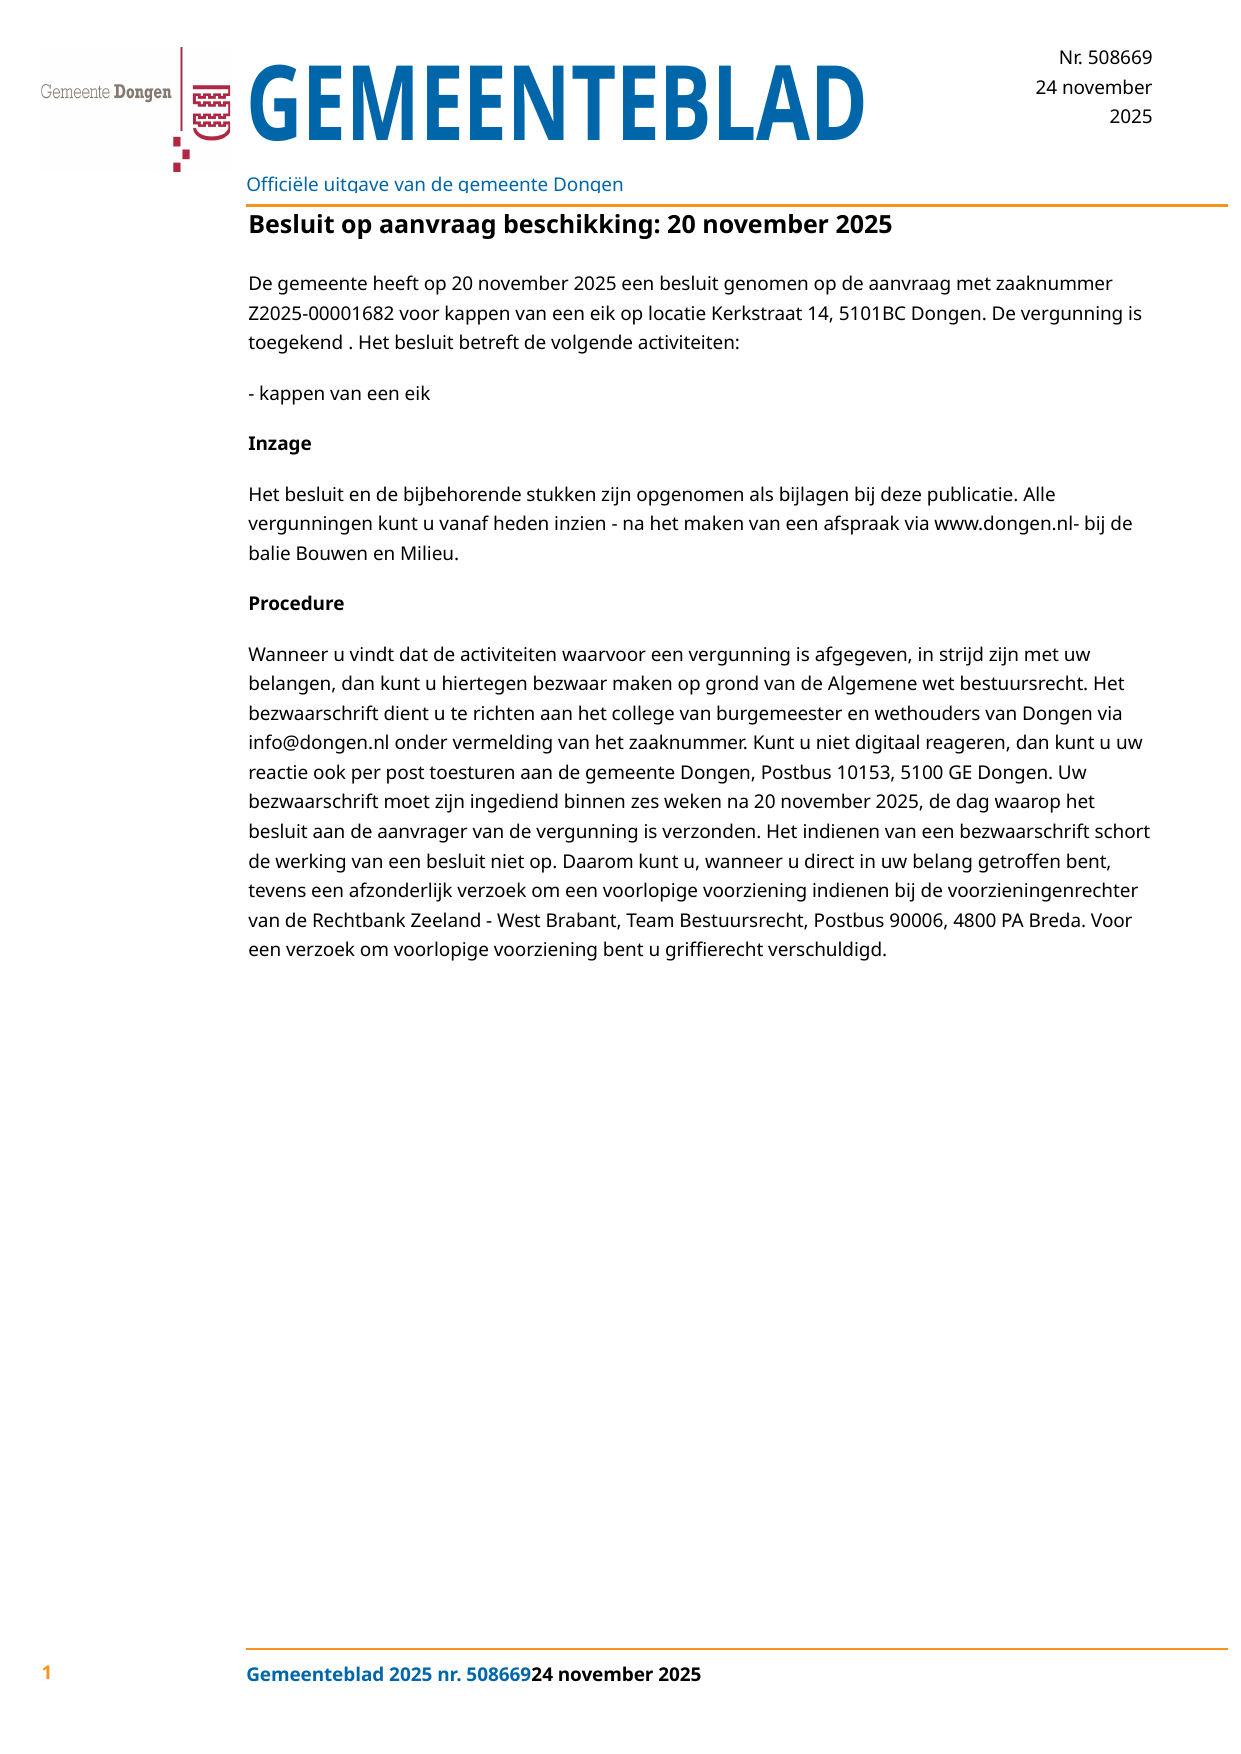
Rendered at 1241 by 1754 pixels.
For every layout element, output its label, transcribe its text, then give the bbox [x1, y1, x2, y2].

text Wanneer u vindt dat de activiteiten waarvoor een vergunning is afgegeven, in strijd zijn met uw belangen, dan kunt u hiertegen bezwaar maken op grond van de Algemene wet bestuursrecht. Het bezwaarschrift dient u te richten aan het college van burgemeester en wethouders van Dongen via info@dongen.nl onder vermelding van het zaaknummer. Kunt u niet digitaal reageren, dan kunt u uw reactie ook per post toesturen aan de gemeente Dongen, Postbus 10153, 5100 GE Dongen. Uw bezwaarschrift moet zijn ingediend binnen zes weken na 20 november 2025, de dag waarop het besluit aan de aanvrager van de vergunning is verzonden. Het indienen van een bezwaarschrift schort de werking van een besluit niet op. Daarom kunt u, wanneer u direct in uw belang getroffen bent, tevens een afzonderlijk verzoek om een voorlopige voorziening indienen bij de voorzieningenrechter van de Rechtbank Zeeland - West Brabant, Team Bestuursrecht, Postbus 90006, 4800 PA Breda. Voor een verzoek om voorlopige voorziening bent u griffierecht verschuldigd. [248, 641, 1152, 962]
text Procedure [248, 590, 1152, 616]
text Het besluit en de bijbehorende stukken zijn opgenomen als bijlagen bij deze publicatie. Alle vergunningen kunt u vanaf heden inzien - na het maken van een afspraak via www.dongen.nl- bij de balie Bouwen en Milieu. [248, 481, 1152, 566]
picture [41, 47, 231, 172]
text Besluit op aanvraag beschikking: 20 november 2025 [248, 207, 1152, 241]
text Inzage [248, 430, 1152, 456]
text De gemeente heeft op 20 november 2025 een besluit genomen op de aanvraag met zaaknummer Z2025-00001682 voor kappen van een eik op locatie Kerkstraat 14, 5101BC Dongen. De vergunning is toegekend . Het besluit betreft de volgende activiteiten: [248, 270, 1152, 355]
text - kappen van een eik [248, 380, 1152, 406]
